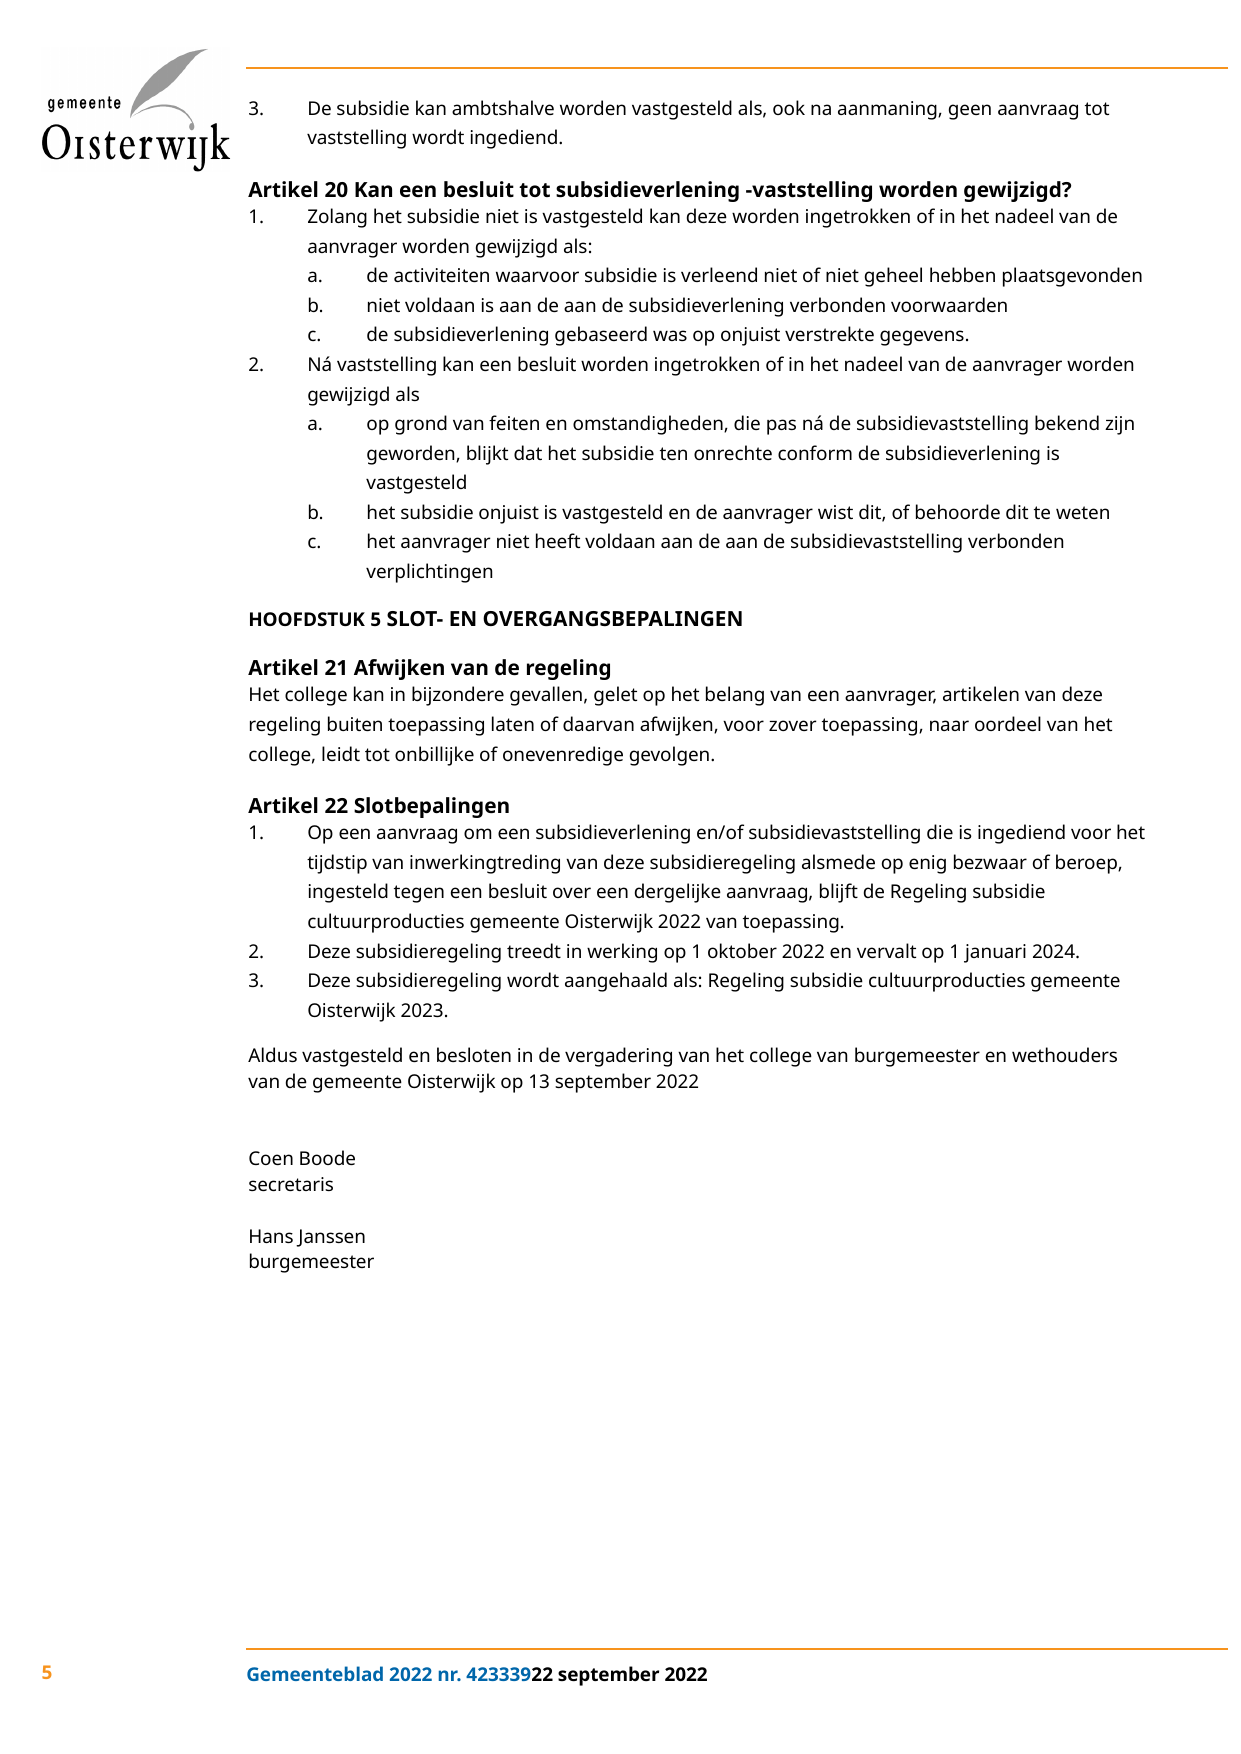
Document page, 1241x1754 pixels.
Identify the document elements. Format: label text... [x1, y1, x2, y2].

list Deze subsidieregeling wordt aangehaald als: Regeling subsidie cultuurproducties gemeente Oisterwijk 2023. [248, 967, 1152, 1023]
list Op een aanvraag om een subsidieverlening en/of subsidievaststelling die is ingediend voor het tijdstip van inwerkingtreding van deze subsidieregeling alsmede op enig bezwaar of beroep, ingesteld tegen een besluit over een dergelijke aanvraag, blijft de Regeling subsidie cultuurproducties gemeente Oisterwijk 2022 van toepassing. [248, 819, 1152, 934]
text Artikel 21 Afwijken van de regeling [248, 653, 1152, 682]
text Artikel 20 Kan een besluit tot subsidieverlening -vaststelling worden gewijzigd? [248, 175, 1152, 203]
text burgemeester [248, 1248, 1152, 1274]
list De subsidie kan ambtshalve worden vastgesteld als, ook na aanmaning, geen aanvraag tot vaststelling wordt ingediend. [248, 95, 1152, 150]
text Het college kan in bijzondere gevallen, gelet op het belang van een aanvrager, artikelen van deze regeling buiten toepassing laten of daarvan afwijken, voor zover toepassing, naar oordeel van het college, leidt tot onbillijke of onevenredige gevolgen. [248, 682, 1152, 766]
text secretaris [248, 1171, 1152, 1197]
list op grond van feiten en omstandigheden, die pas ná de subsidievaststelling bekend zijn geworden, blijkt dat het subsidie ten onrechte conform de subsidieverlening is vastgesteld [307, 410, 1152, 495]
list Ná vaststelling kan een besluit worden ingetrokken of in het nadeel van de aanvrager worden gewijzigd als [248, 351, 1152, 406]
text HOOFDSTUK 5 SLOT- EN OVERGANGSBEPALINGEN [248, 604, 1152, 632]
text Coen Boode [248, 1146, 1152, 1171]
list Deze subsidieregeling treedt in werking op 1 oktober 2022 en vervalt op 1 januari 2024. [248, 938, 1152, 964]
list de activiteiten waarvoor subsidie is verleend niet of niet geheel hebben plaatsgevonden [307, 262, 1152, 288]
list niet voldaan is aan de aan de subsidieverlening verbonden voorwaarden [307, 292, 1152, 318]
text Aldus vastgesteld en besloten in de vergadering van het college van burgemeester en wethouders van de gemeente Oisterwijk op 13 september 2022 [248, 1043, 1152, 1094]
list de subsidieverlening gebaseerd was op onjuist verstrekte gegevens. [307, 322, 1152, 347]
list het subsidie onjuist is vastgesteld en de aanvrager wist dit, of behoorde dit te weten [307, 499, 1152, 525]
text Artikel 22 Slotbepalingen [248, 791, 1152, 819]
list het aanvrager niet heeft voldaan aan de aan de subsidievaststelling verbonden verplichtingen [307, 529, 1152, 584]
picture [41, 47, 231, 172]
list Zolang het subsidie niet is vastgesteld kan deze worden ingetrokken of in het nadeel van de aanvrager worden gewijzigd als: [248, 203, 1152, 258]
text Hans Janssen [248, 1223, 1152, 1248]
